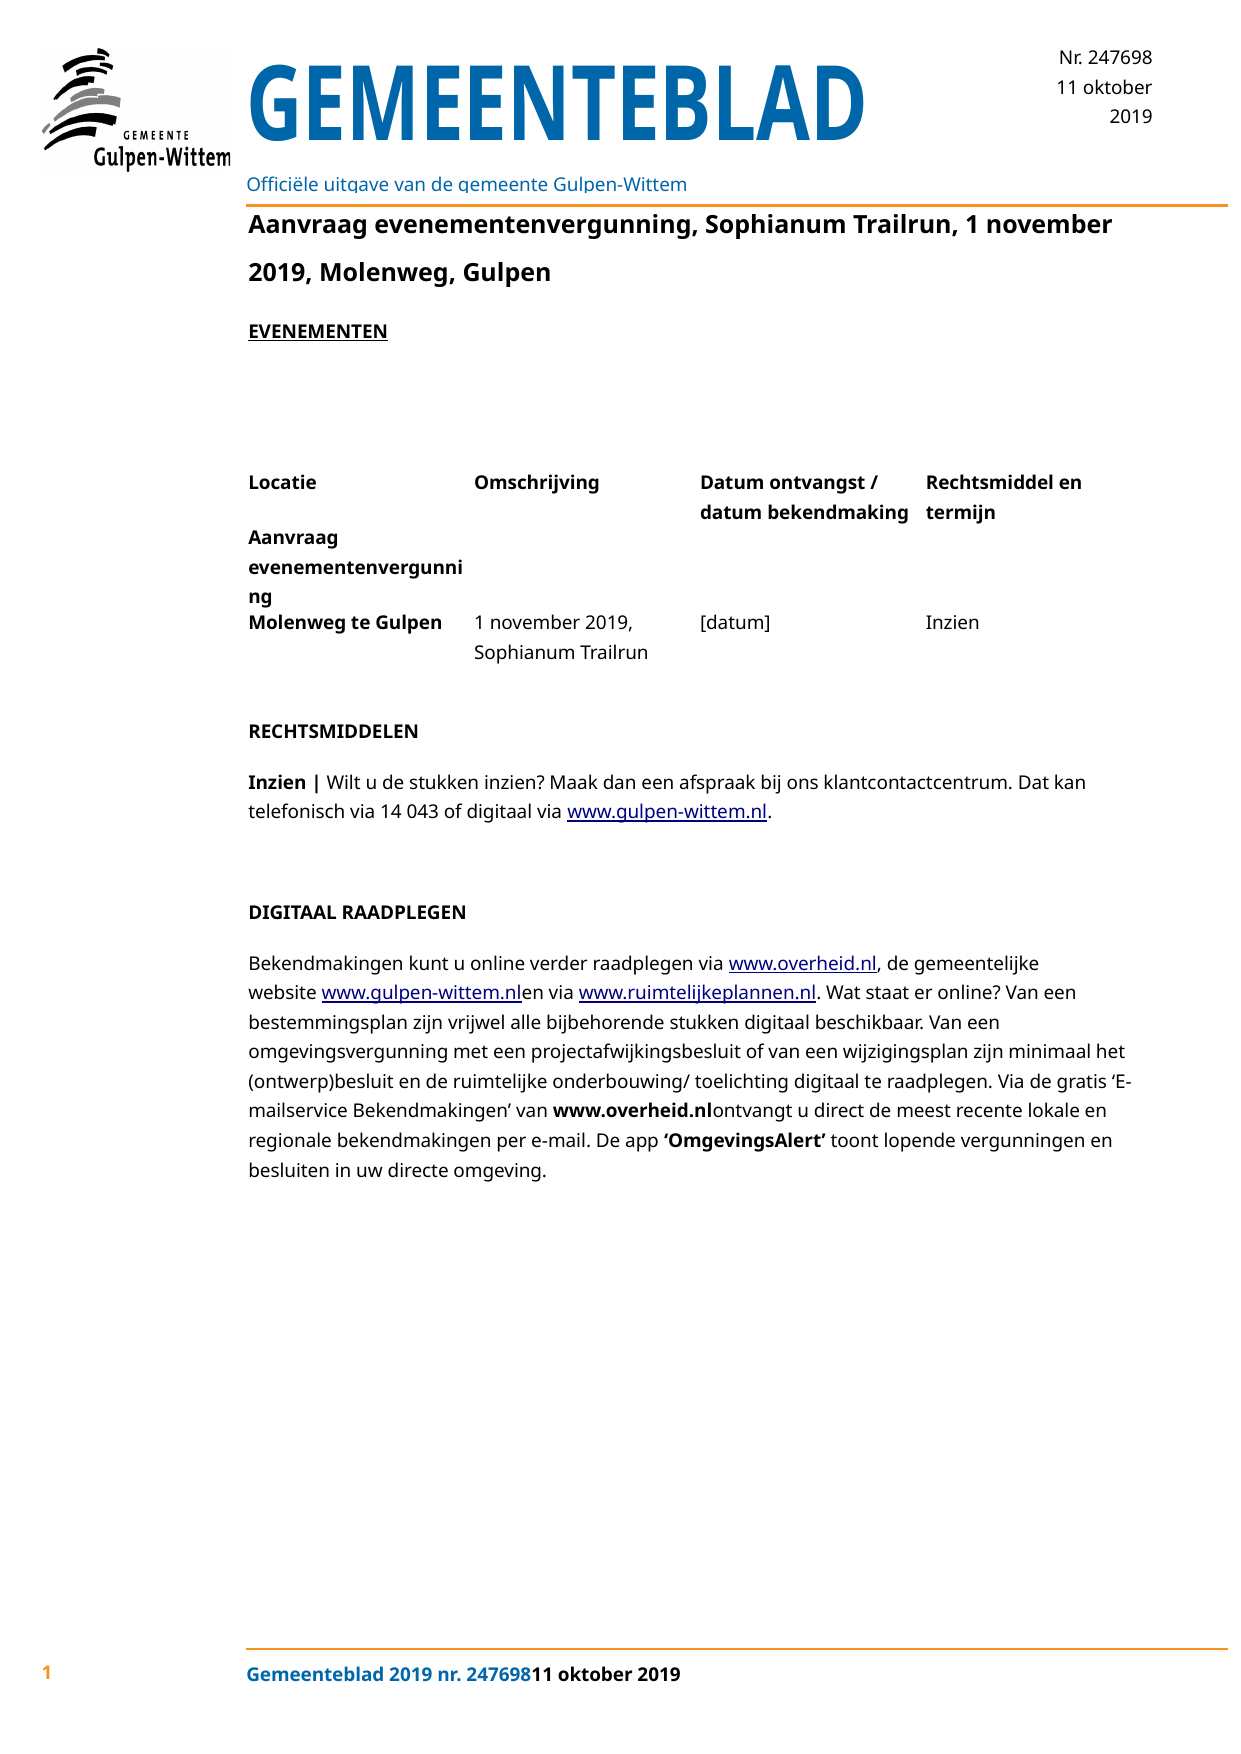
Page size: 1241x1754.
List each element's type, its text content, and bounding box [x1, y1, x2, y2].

table_cell [datum] [700, 610, 926, 665]
text Bekendmakingen kunt u online verder raadplegen via www.overheid.nl, de gemeentelijke website www.gulpen-wittem.nlen via www.ruimtelijkeplannen.nl. Wat staat er online? Van een bestemmingsplan zijn vrijwel alle bijbehorende stukken digitaal beschikbaar. Van een omgevingsvergunning met een projectafwijkingsbesluit of van een wijzigingsplan zijn minimaal het (ontwerp)besluit en de ruimtelijke onderbouwing/ toelichting digitaal te raadplegen. Via de gratis ‘E-mailservice Bekendmakingen’ van www.overheid.nlontvangt u direct de meest recente lokale en regionale bekendmakingen per e-mail. De app ‘OmgevingsAlert’ toont lopende vergunningen en besluiten in uw directe omgeving. [248, 950, 1152, 1182]
table_cell 1 november 2019, Sophianum Trailrun [474, 610, 700, 665]
text DIGITAAL RAADPLEGEN [248, 899, 1152, 925]
table_cell [700, 525, 926, 609]
text RECHTSMIDDELEN [248, 718, 1152, 744]
table_header Rechtsmiddel en termijn [926, 469, 1152, 524]
table_cell Aanvraag evenementenvergunning [248, 525, 474, 609]
table_cell Molenweg te Gulpen [248, 610, 474, 665]
text Inzien | Wilt u de stukken inzien? Maak dan een afspraak bij ons klantcontactcentrum. Dat kan telefonisch via 14 043 of digitaal via www.gulpen-wittem.nl. [248, 769, 1152, 824]
text EVENEMENTEN [248, 318, 1152, 344]
table_header Locatie [248, 469, 474, 524]
text Aanvraag evenementenvergunning, Sophianum Trailrun, 1 november 2019, Molenweg, Gulpen [248, 207, 1152, 288]
table_header Omschrijving [474, 469, 700, 524]
picture [41, 47, 231, 172]
table_cell Inzien [926, 610, 1152, 665]
table_cell [474, 525, 700, 609]
table_cell [926, 525, 1152, 609]
table_header Datum ontvangst / datum bekendmaking [700, 469, 926, 524]
